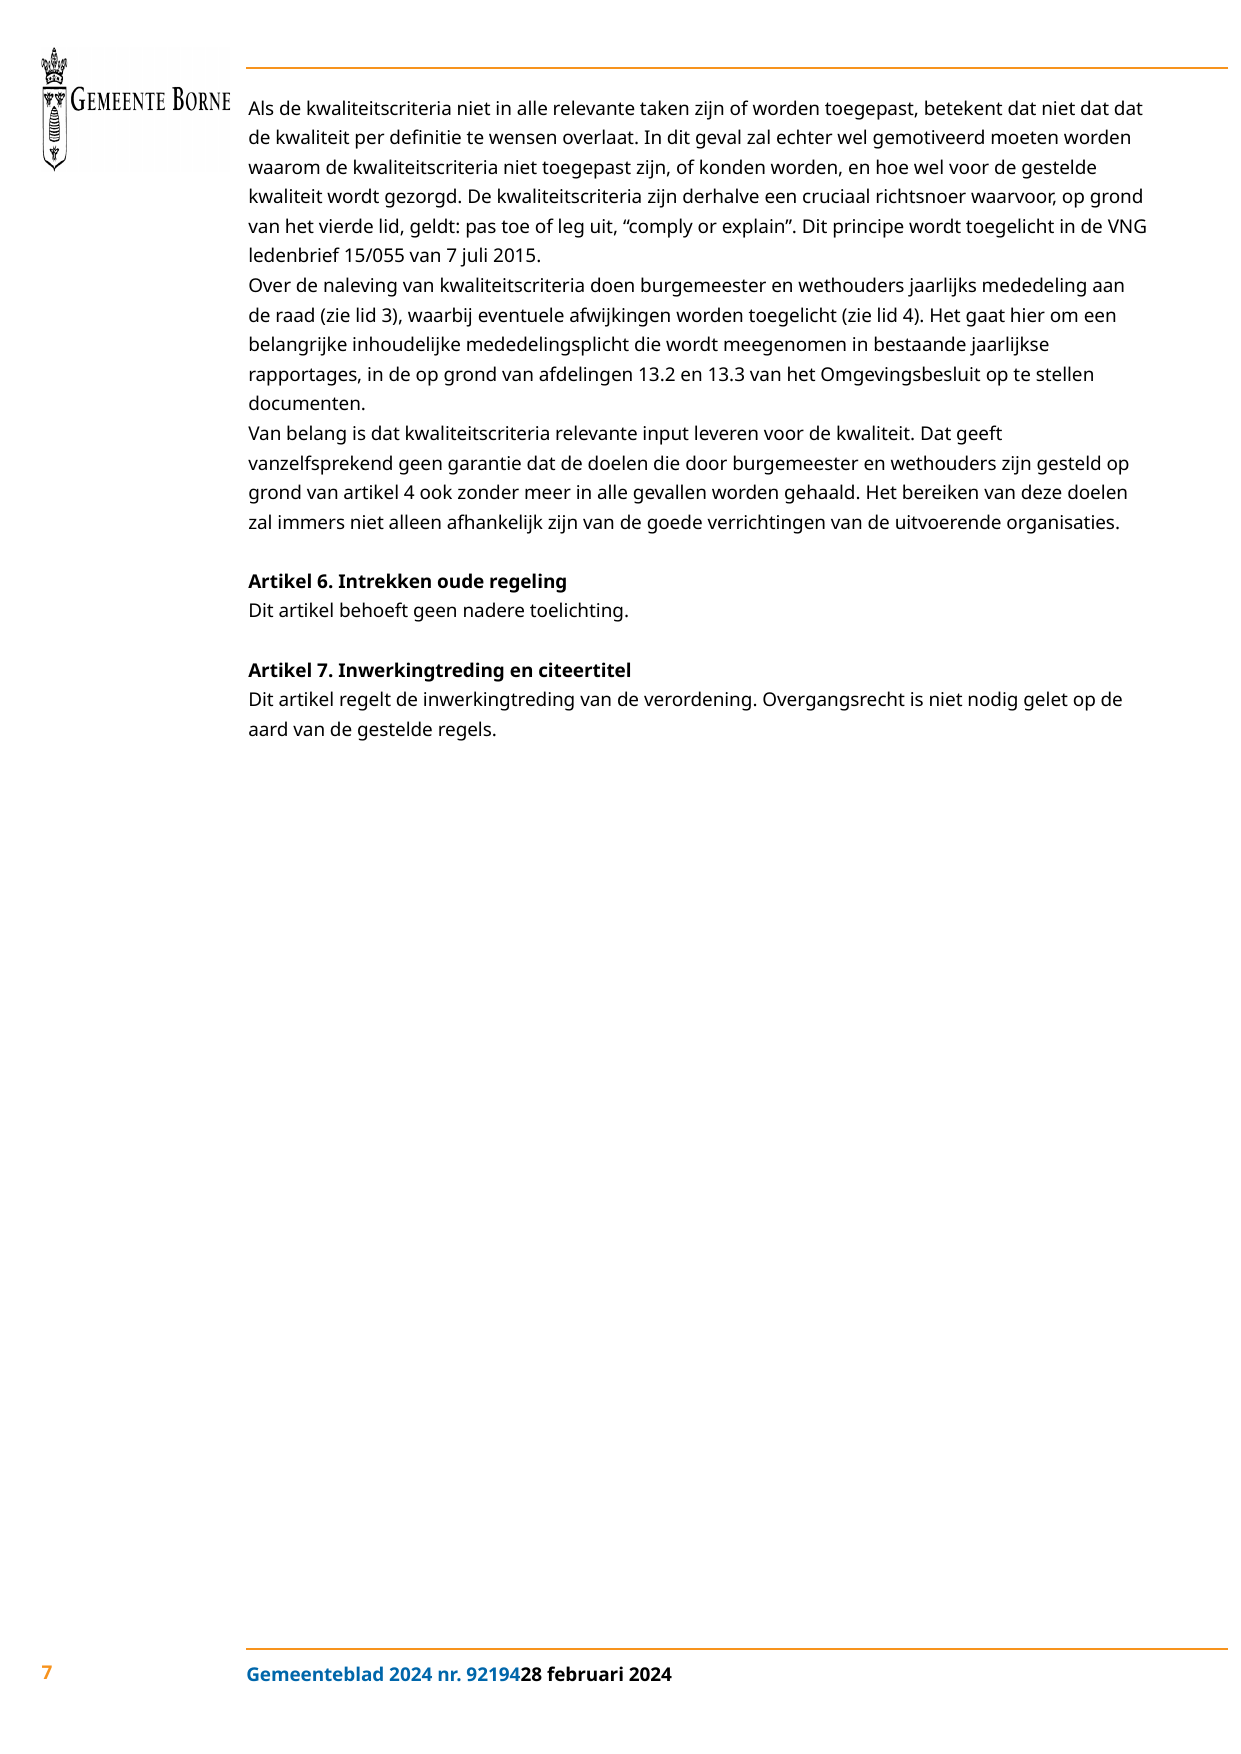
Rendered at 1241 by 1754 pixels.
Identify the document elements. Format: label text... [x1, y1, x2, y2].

text Artikel 7. Inwerkingtreding en citeertitel [248, 657, 1152, 683]
picture [41, 47, 231, 172]
text Dit artikel behoeft geen nadere toelichting. [248, 598, 1152, 623]
text Over de naleving van kwaliteitscriteria doen burgemeester en wethouders jaarlijks mededeling aan de raad (zie lid 3), waarbij eventuele afwijkingen worden toegelicht (zie lid 4). Het gaat hier om een belangrijke inhoudelijke mededelingsplicht die wordt meegenomen in bestaande jaarlijkse rapportages, in de op grond van afdelingen 13.2 en 13.3 van het Omgevingsbesluit op te stellen documenten. [248, 272, 1152, 416]
text Artikel 6. Intrekken oude regeling [248, 568, 1152, 594]
text Als de kwaliteitscriteria niet in alle relevante taken zijn of worden toegepast, betekent dat niet dat dat de kwaliteit per definitie te wensen overlaat. In dit geval zal echter wel gemotiveerd moeten worden waarom de kwaliteitscriteria niet toegepast zijn, of konden worden, en hoe wel voor de gestelde kwaliteit wordt gezorgd. De kwaliteitscriteria zijn derhalve een cruciaal richtsnoer waarvoor, op grond van het vierde lid, geldt: pas toe of leg uit, “comply or explain”. Dit principe wordt toegelicht in de VNG ledenbrief 15/055 van 7 juli 2015. [248, 95, 1152, 268]
text Dit artikel regelt de inwerkingtreding van de verordening. Overgangsrecht is niet nodig gelet op de aard van de gestelde regels. [248, 686, 1152, 742]
text Van belang is dat kwaliteitscriteria relevante input leveren voor de kwaliteit. Dat geeft vanzelfsprekend geen garantie dat de doelen die door burgemeester en wethouders zijn gesteld op grond van artikel 4 ook zonder meer in alle gevallen worden gehaald. Het bereiken van deze doelen zal immers niet alleen afhankelijk zijn van de goede verrichtingen van de uitvoerende organisaties. [248, 420, 1152, 535]
